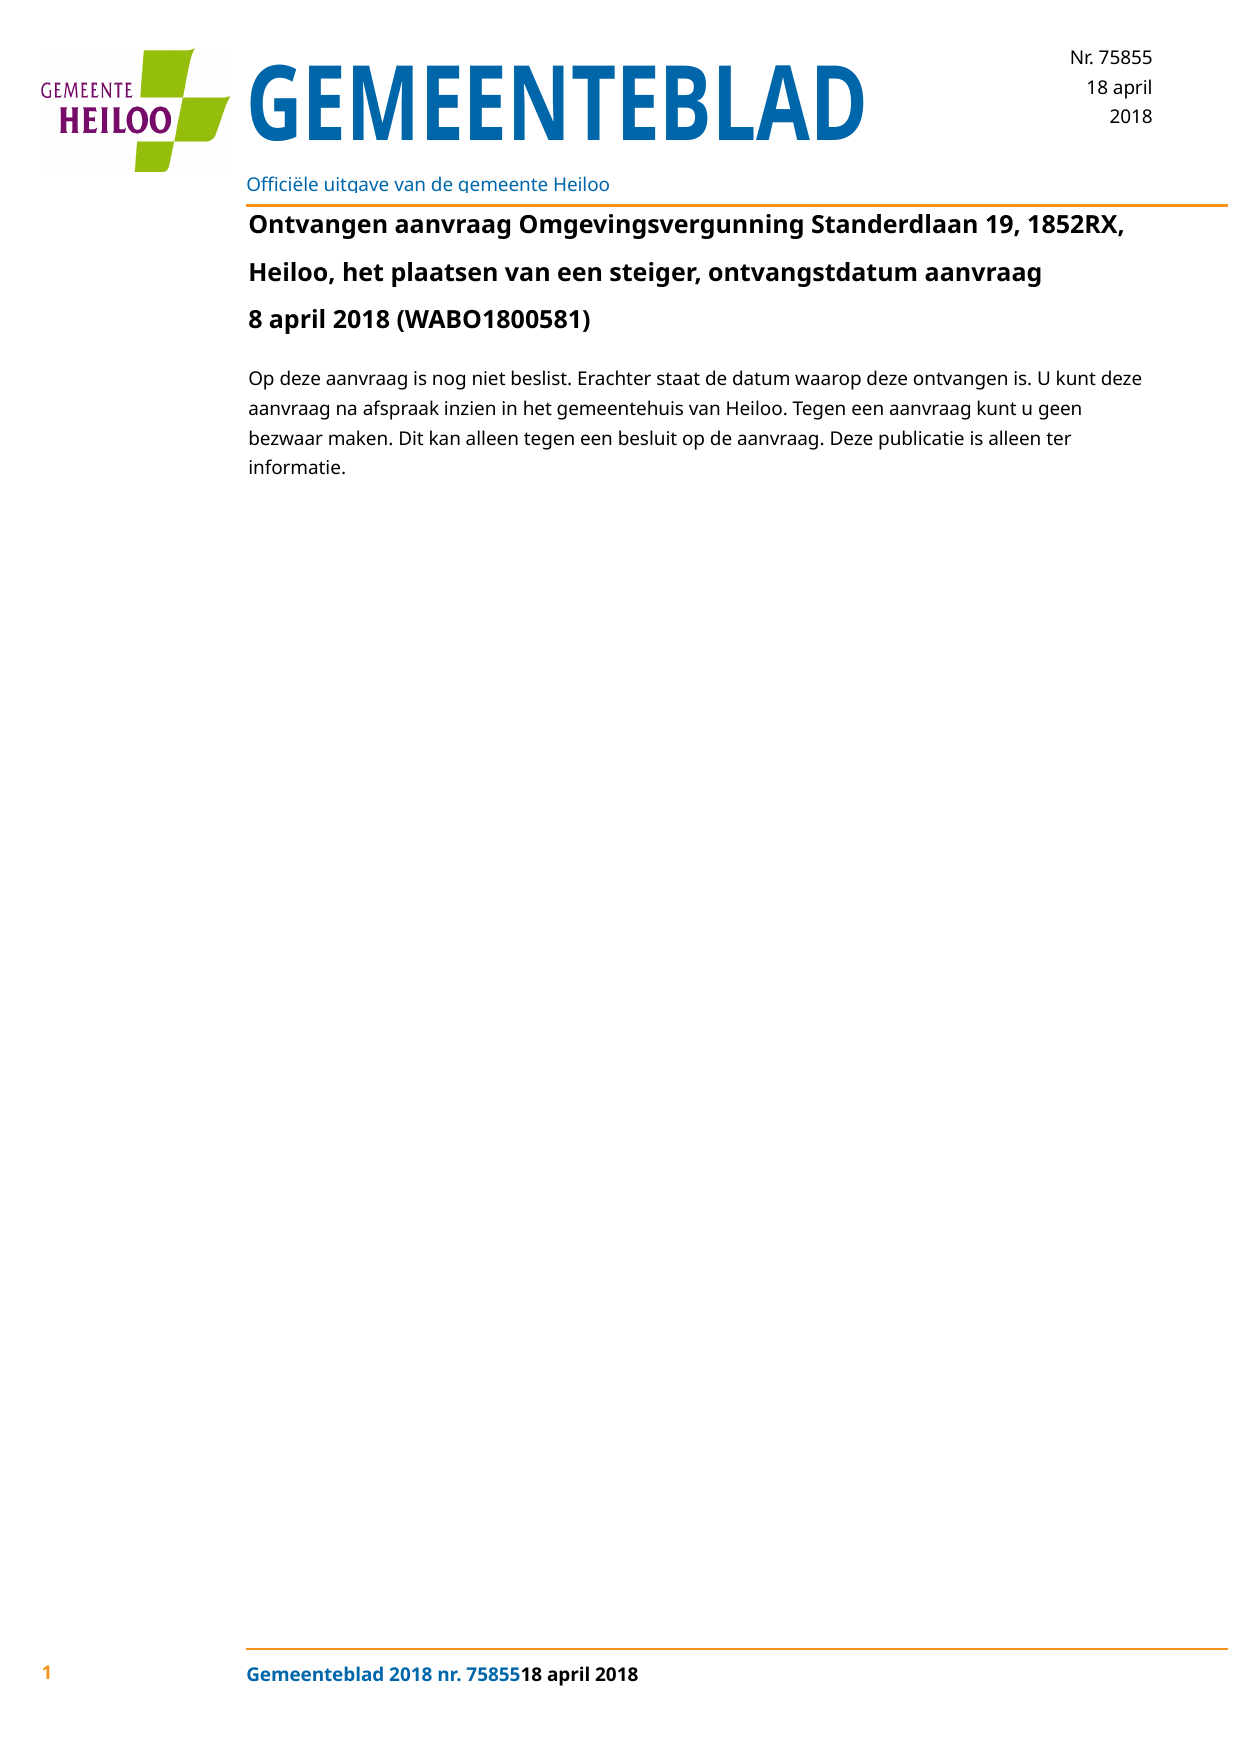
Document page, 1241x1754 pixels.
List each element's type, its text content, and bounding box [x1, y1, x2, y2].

text Op deze aanvraag is nog niet beslist. Erachter staat de datum waarop deze ontvangen is. U kunt deze aanvraag na afspraak inzien in het gemeentehuis van Heiloo. Tegen een aanvraag kunt u geen bezwaar maken. Dit kan alleen tegen een besluit op de aanvraag. Deze publicatie is alleen ter informatie. [248, 366, 1152, 480]
picture [41, 47, 231, 172]
text Ontvangen aanvraag Omgevingsvergunning Standerdlaan 19, 1852RX, Heiloo, het plaatsen van een steiger, ontvangstdatum aanvraag 8 april 2018 (WABO1800581) [248, 207, 1152, 336]
